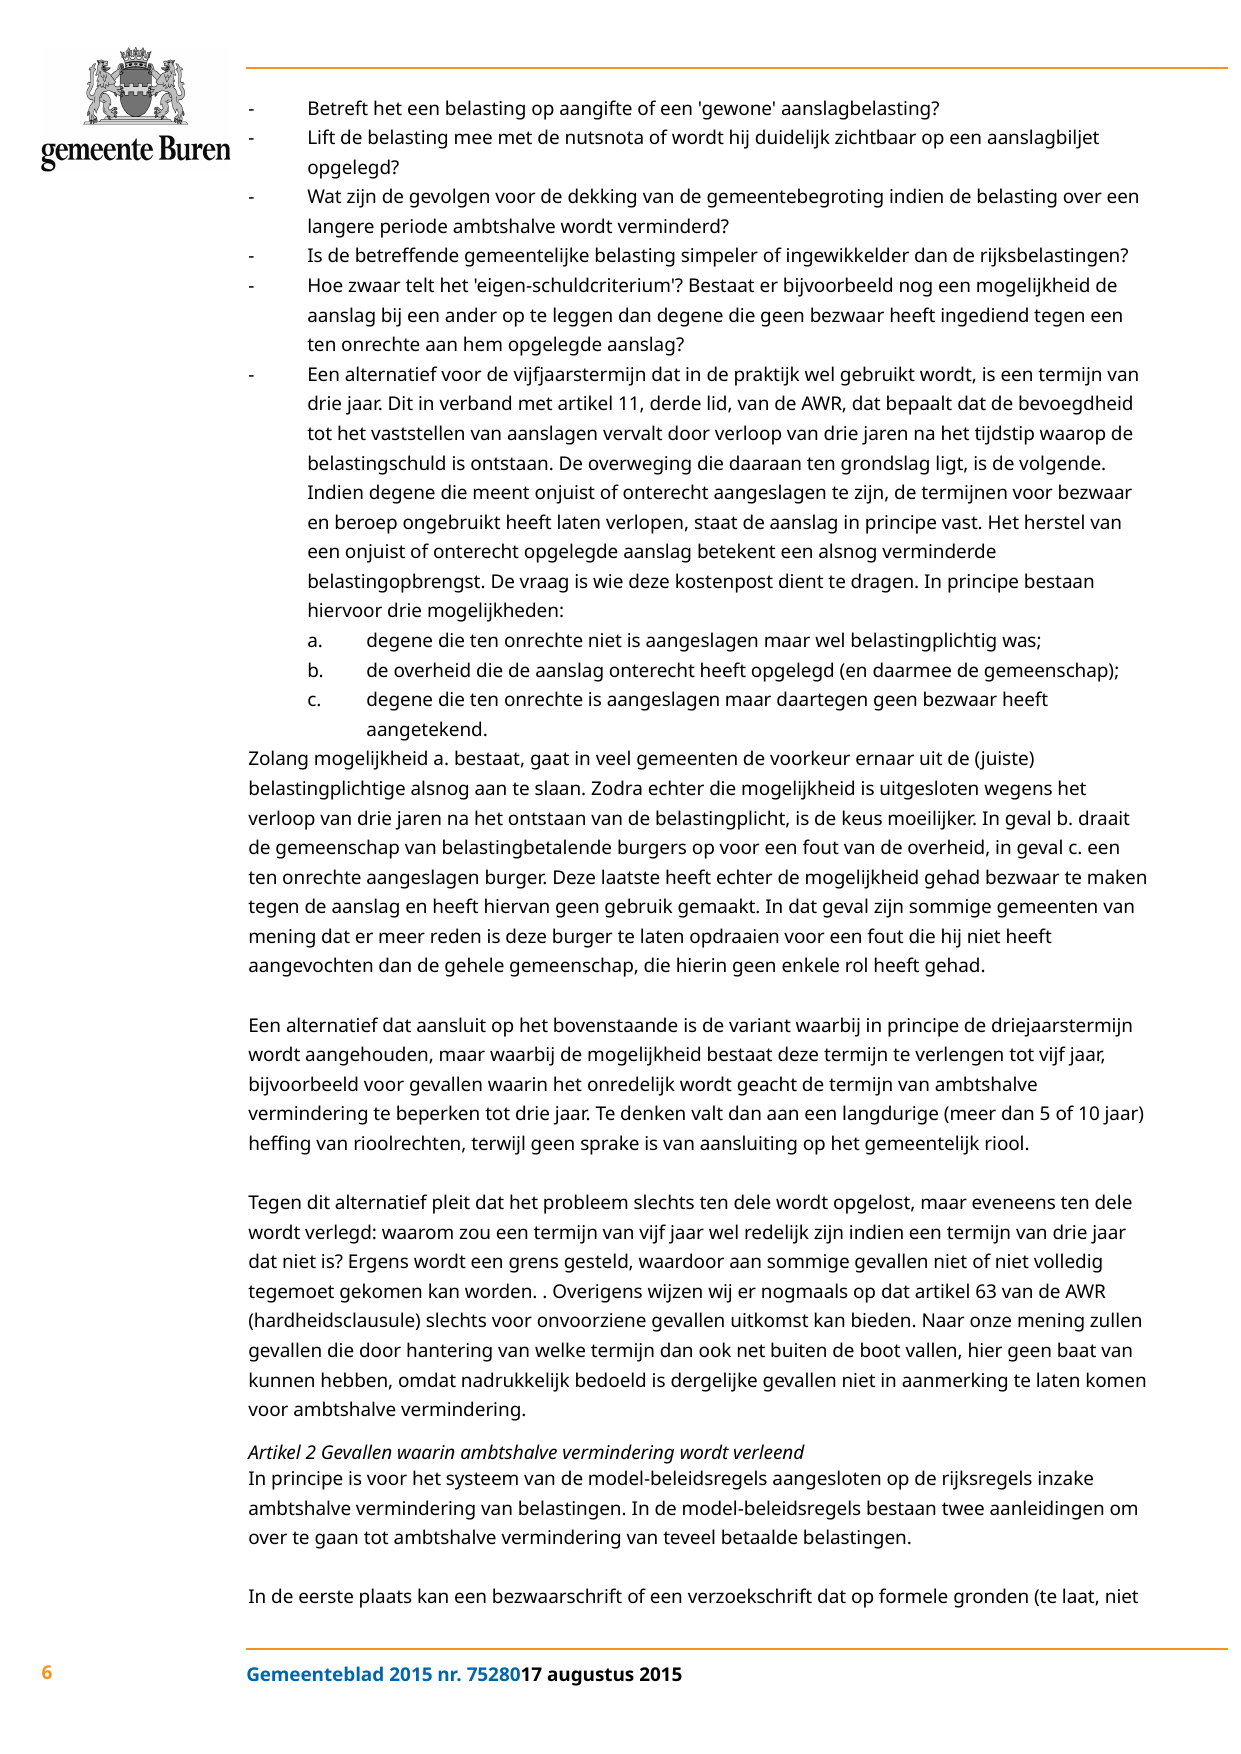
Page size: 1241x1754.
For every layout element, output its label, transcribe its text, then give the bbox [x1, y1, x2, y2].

list degene die ten onrechte niet is aangeslagen maar wel belastingplichtig was; [307, 627, 1152, 653]
list Betreft het een belasting op aangifte of een 'gewone' aanslagbelasting? [248, 95, 1152, 121]
text In principe is voor het systeem van de model-beleidsregels aangesloten op de rijksregels inzake ambtshalve vermindering van belastingen. In de model-beleidsregels bestaan twee aanleidingen om over te gaan tot ambtshalve vermindering van teveel betaalde belastingen. [248, 1465, 1152, 1550]
list Hoe zwaar telt het 'eigen-schuldcriterium'? Bestaat er bijvoorbeeld nog een mogelijkheid de aanslag bij een ander op te leggen dan degene die geen bezwaar heeft ingediend tegen een ten onrechte aan hem opgelegde aanslag? [248, 272, 1152, 357]
text Tegen dit alternatief pleit dat het probleem slechts ten dele wordt opgelost, maar eveneens ten dele wordt verlegd: waarom zou een termijn van vijf jaar wel redelijk zijn indien een termijn van drie jaar dat niet is? Ergens wordt een grens gesteld, waardoor aan sommige gevallen niet of niet volledig tegemoet gekomen kan worden. . Overigens wijzen wij er nogmaals op dat artikel 63 van de AWR (hardheidsclausule) slechts voor onvoorziene gevallen uitkomst kan bieden. Naar onze mening zullen gevallen die door hantering van welke termijn dan ook net buiten de boot vallen, hier geen baat van kunnen hebben, omdat nadrukkelijk bedoeld is dergelijke gevallen niet in aanmerking te laten komen voor ambtshalve vermindering. [248, 1189, 1152, 1422]
text In de eerste plaats kan een bezwaarschrift of een verzoekschrift dat op formele gronden (te laat, niet [248, 1584, 1152, 1609]
list Wat zijn de gevolgen voor de dekking van de gemeentebegroting indien de belasting over een langere periode ambtshalve wordt verminderd? [248, 183, 1152, 239]
list Is de betreffende gemeentelijke belasting simpeler of ingewikkelder dan de rijksbelastingen? [248, 243, 1152, 268]
list Lift de belasting mee met de nutsnota of wordt hij duidelijk zichtbaar op een aanslagbiljet opgelegd? [248, 124, 1152, 180]
text Een alternatief dat aansluit op het bovenstaande is de variant waarbij in principe de driejaarstermijn wordt aangehouden, maar waarbij de mogelijkheid bestaat deze termijn te verlengen tot vijf jaar, bijvoorbeeld voor gevallen waarin het onredelijk wordt geacht de termijn van ambtshalve vermindering te beperken tot drie jaar. Te denken valt dan aan een langdurige (meer dan 5 of 10 jaar) heffing van rioolrechten, terwijl geen sprake is van aansluiting op het gemeentelijk riool. [248, 1012, 1152, 1156]
list Een alternatief voor de vijfjaarstermijn dat in de praktijk wel gebruikt wordt, is een termijn van drie jaar. Dit in verband met artikel 11, derde lid, van de AWR, dat bepaalt dat de bevoegdheid tot het vaststellen van aanslagen vervalt door verloop van drie jaren na het tijdstip waarop de belastingschuld is ontstaan. De overweging die daaraan ten grondslag ligt, is de volgende. Indien degene die meent onjuist of onterecht aangeslagen te zijn, de termijnen voor bezwaar en beroep ongebruikt heeft laten verlopen, staat de aanslag in principe vast. Het herstel van een onjuist of onterecht opgelegde aanslag betekent een alsnog verminderde belastingopbrengst. De vraag is wie deze kostenpost dient te dragen. In principe bestaan hiervoor drie mogelijkheden: [248, 361, 1152, 623]
picture [41, 47, 231, 172]
list de overheid die de aanslag onterecht heeft opgelegd (en daarmee de gemeenschap); [307, 657, 1152, 683]
text Zolang mogelijkheid a. bestaat, gaat in veel gemeenten de voorkeur ernaar uit de (juiste) belastingplichtige alsnog aan te slaan. Zodra echter die mogelijkheid is uitgesloten wegens het verloop van drie jaren na het ontstaan van de belastingplicht, is de keus moeilijker. In geval b. draait de gemeenschap van belastingbetalende burgers op voor een fout van de overheid, in geval c. een ten onrechte aangeslagen burger. Deze laatste heeft echter de mogelijkheid gehad bezwaar te maken tegen de aanslag en heeft hiervan geen gebruik gemaakt. In dat geval zijn sommige gemeenten van mening dat er meer reden is deze burger te laten opdraaien voor een fout die hij niet heeft aangevochten dan de gehele gemeenschap, die hierin geen enkele rol heeft gehad. [248, 746, 1152, 978]
list degene die ten onrechte is aangeslagen maar daartegen geen bezwaar heeft aangetekend. [307, 686, 1152, 742]
text Artikel 2 Gevallen waarin ambtshalve vermindering wordt verleend [248, 1439, 1152, 1465]
